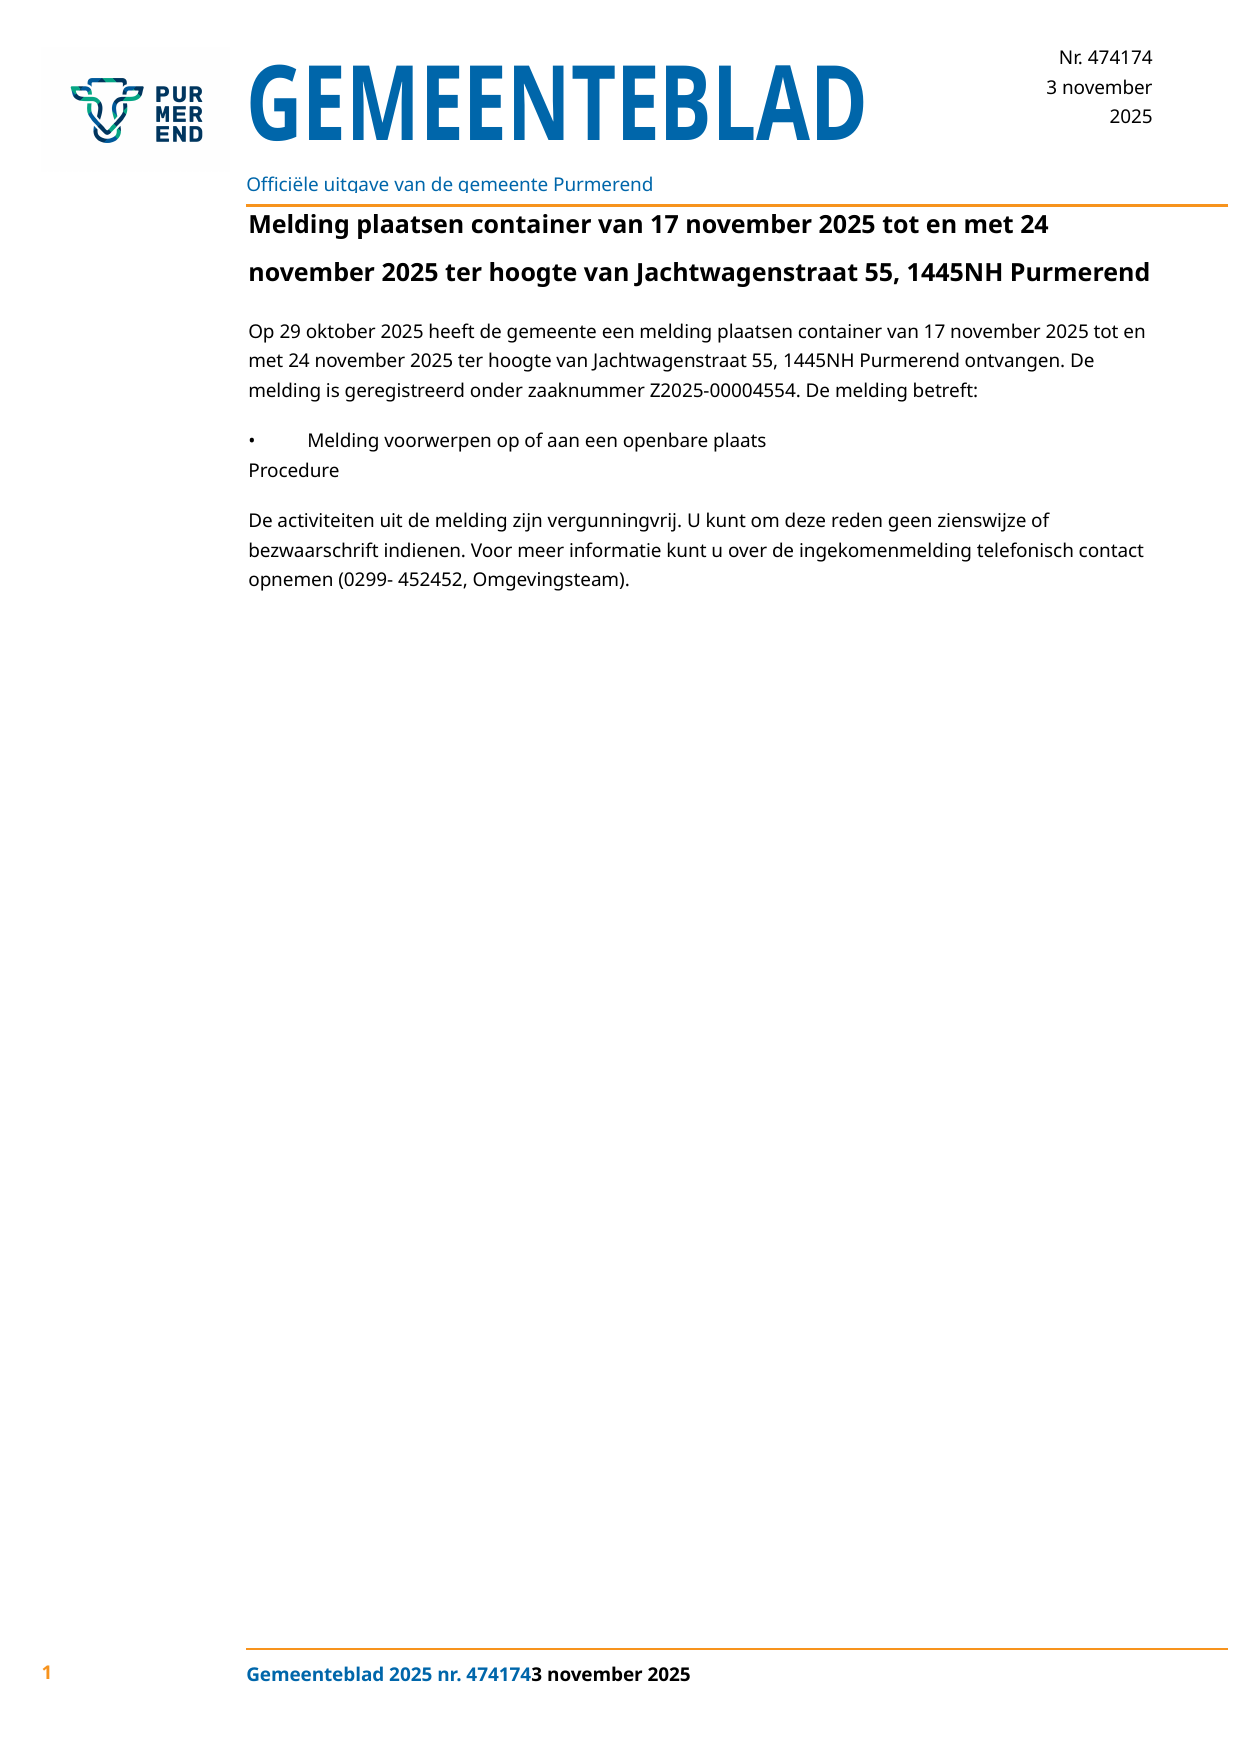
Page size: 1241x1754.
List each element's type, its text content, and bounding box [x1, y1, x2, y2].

text Op 29 oktober 2025 heeft de gemeente een melding plaatsen container van 17 november 2025 tot en met 24 november 2025 ter hoogte van Jachtwagenstraat 55, 1445NH Purmerend ontvangen. De melding is geregistreerd onder zaaknummer Z2025-00004554. De melding betreft: [248, 318, 1152, 403]
text Melding plaatsen container van 17 november 2025 tot en met 24 november 2025 ter hoogte van Jachtwagenstraat 55, 1445NH Purmerend [248, 207, 1152, 288]
picture [41, 47, 231, 172]
list Melding voorwerpen op of aan een openbare plaats [248, 427, 1152, 453]
text De activiteiten uit de melding zijn vergunningvrij. U kunt om deze reden geen zienswijze of bezwaarschrift indienen. Voor meer informatie kunt u over de ingekomenmelding telefonisch contact opnemen (0299- 452452, Omgevingsteam). [248, 507, 1152, 592]
text Procedure [248, 457, 1152, 483]
